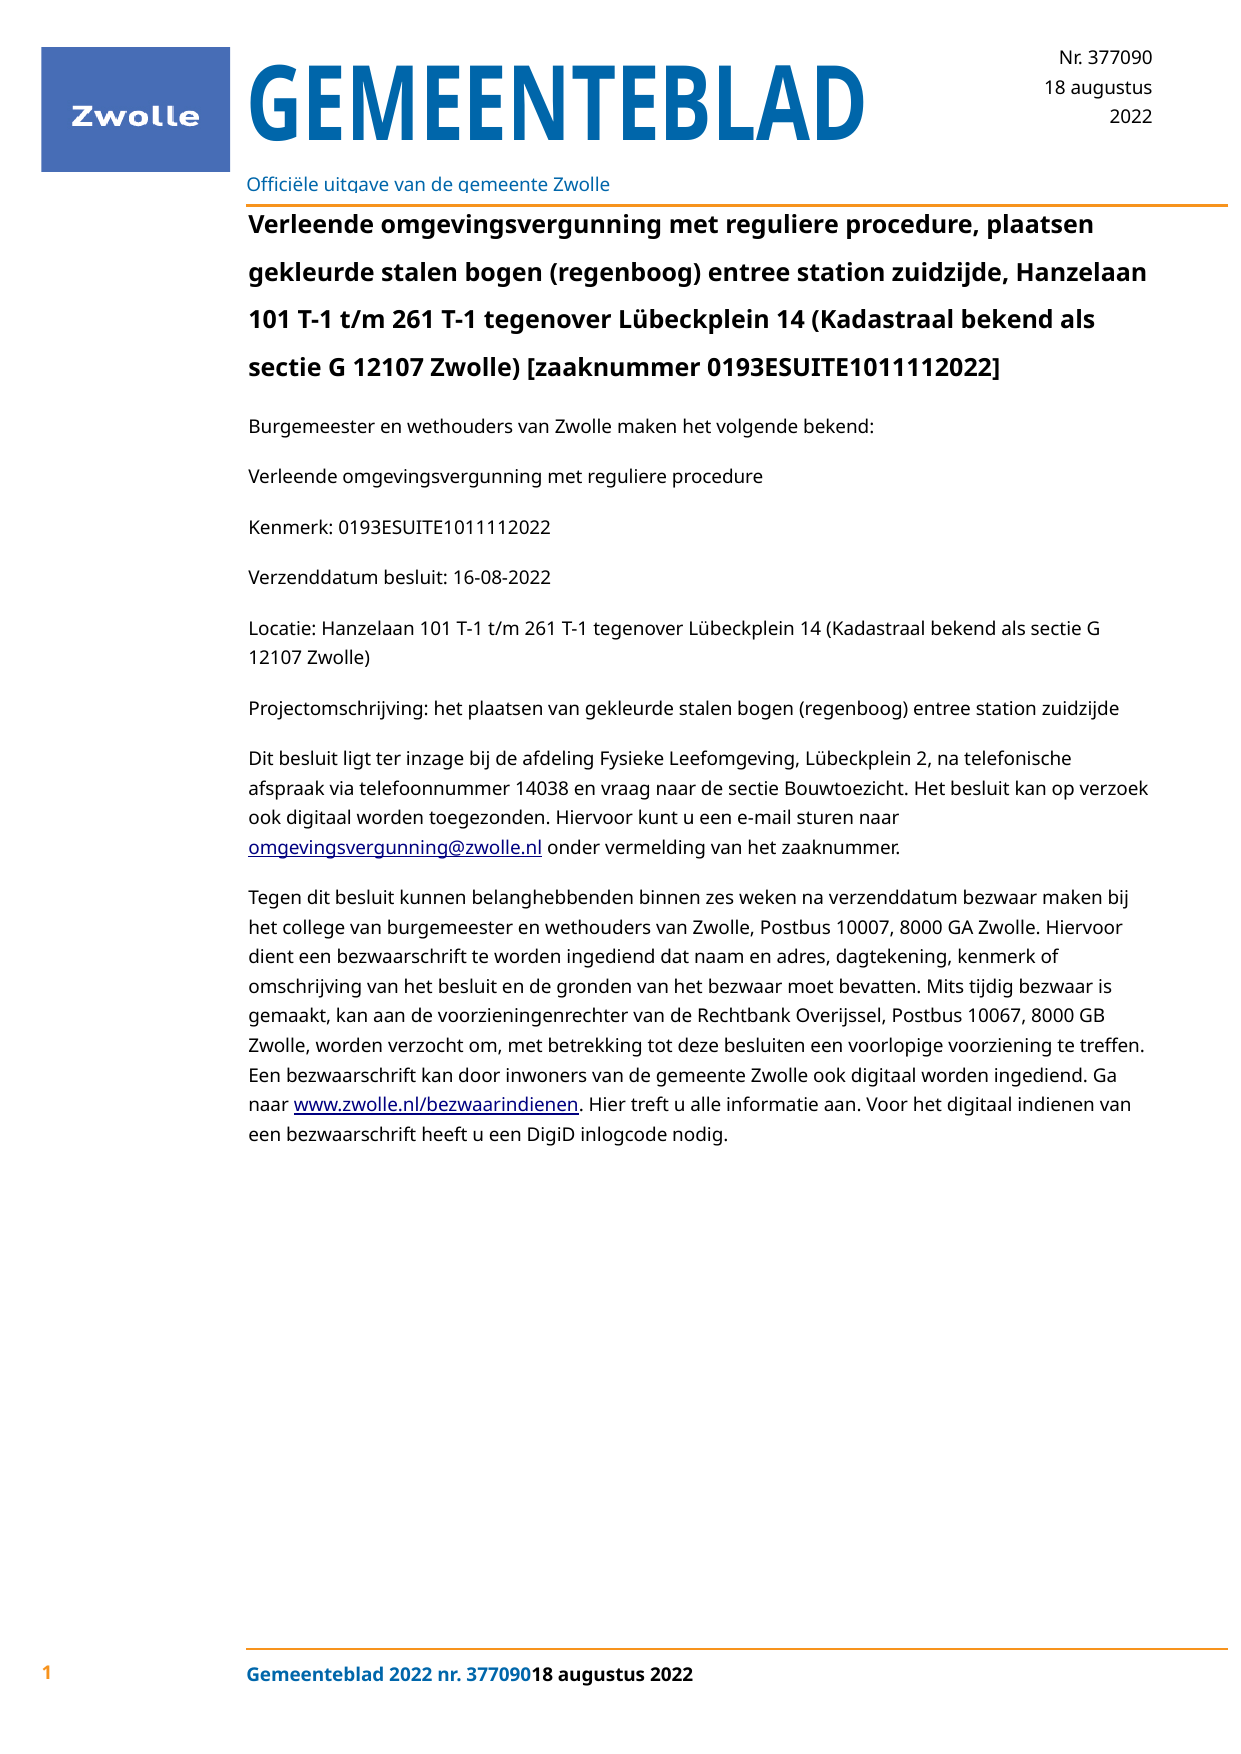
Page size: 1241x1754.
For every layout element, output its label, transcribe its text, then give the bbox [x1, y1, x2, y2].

text Verzenddatum besluit: 16-08-2022 [248, 564, 1152, 590]
text Burgemeester en wethouders van Zwolle maken het volgende bekend: [248, 413, 1152, 439]
text Kenmerk: 0193ESUITE1011112022 [248, 514, 1152, 540]
text Dit besluit ligt ter inzage bij de afdeling Fysieke Leefomgeving, Lübeckplein 2, na telefonische afspraak via telefoonnummer 14038 en vraag naar de sectie Bouwtoezicht. Het besluit kan op verzoek ook digitaal worden toegezonden. Hiervoor kunt u een e-mail sturen naar omgevingsvergunning@zwolle.nl onder vermelding van het zaaknummer. [248, 745, 1152, 860]
text Projectomschrijving: het plaatsen van gekleurde stalen bogen (regenboog) entree station zuidzijde [248, 695, 1152, 721]
text Verleende omgevingsvergunning met reguliere procedure [248, 463, 1152, 489]
picture [41, 47, 231, 172]
text Verleende omgevingsvergunning met reguliere procedure, plaatsen gekleurde stalen bogen (regenboog) entree station zuidzijde, Hanzelaan 101 T-1 t/m 261 T-1 tegenover Lübeckplein 14 (Kadastraal bekend als sectie G 12107 Zwolle) [zaaknummer 0193ESUITE1011112022] [248, 207, 1152, 384]
text Locatie: Hanzelaan 101 T-1 t/m 261 T-1 tegenover Lübeckplein 14 (Kadastraal bekend als sectie G 12107 Zwolle) [248, 615, 1152, 670]
text Tegen dit besluit kunnen belanghebbenden binnen zes weken na verzenddatum bezwaar maken bij het college van burgemeester en wethouders van Zwolle, Postbus 10007, 8000 GA Zwolle. Hiervoor dient een bezwaarschrift te worden ingediend dat naam en adres, dagtekening, kenmerk of omschrijving van het besluit en de gronden van het bezwaar moet bevatten. Mits tijdig bezwaar is gemaakt, kan aan de voorzieningenrechter van de Rechtbank Overijssel, Postbus 10067, 8000 GB Zwolle, worden verzocht om, met betrekking tot deze besluiten een voorlopige voorziening te treffen. Een bezwaarschrift kan door inwoners van de gemeente Zwolle ook digitaal worden ingediend. Ga naar www.zwolle.nl/bezwaarindienen. Hier treft u alle informatie aan. Voor het digitaal indienen van een bezwaarschrift heeft u een DigiD inlogcode nodig. [248, 884, 1152, 1147]
